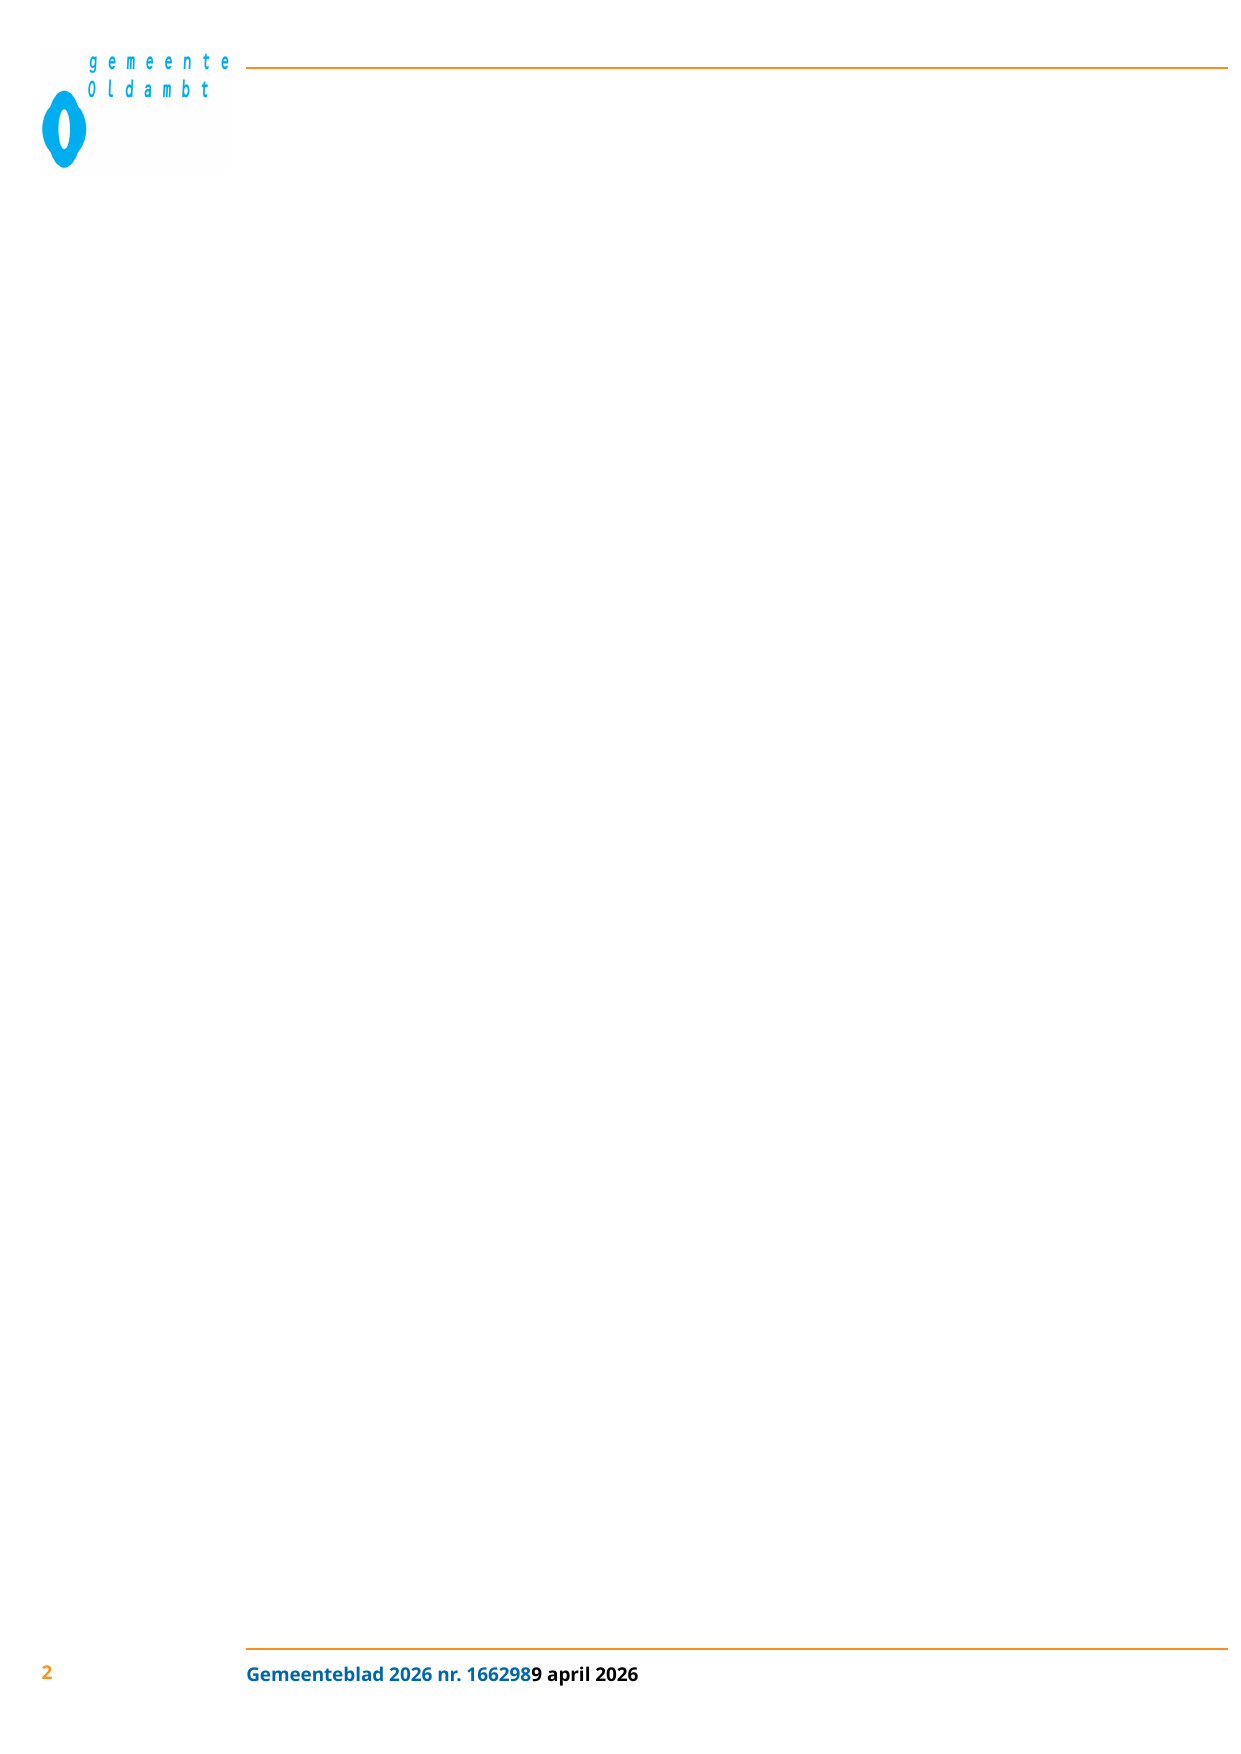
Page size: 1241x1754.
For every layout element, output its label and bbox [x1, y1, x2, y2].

picture [41, 47, 231, 172]
